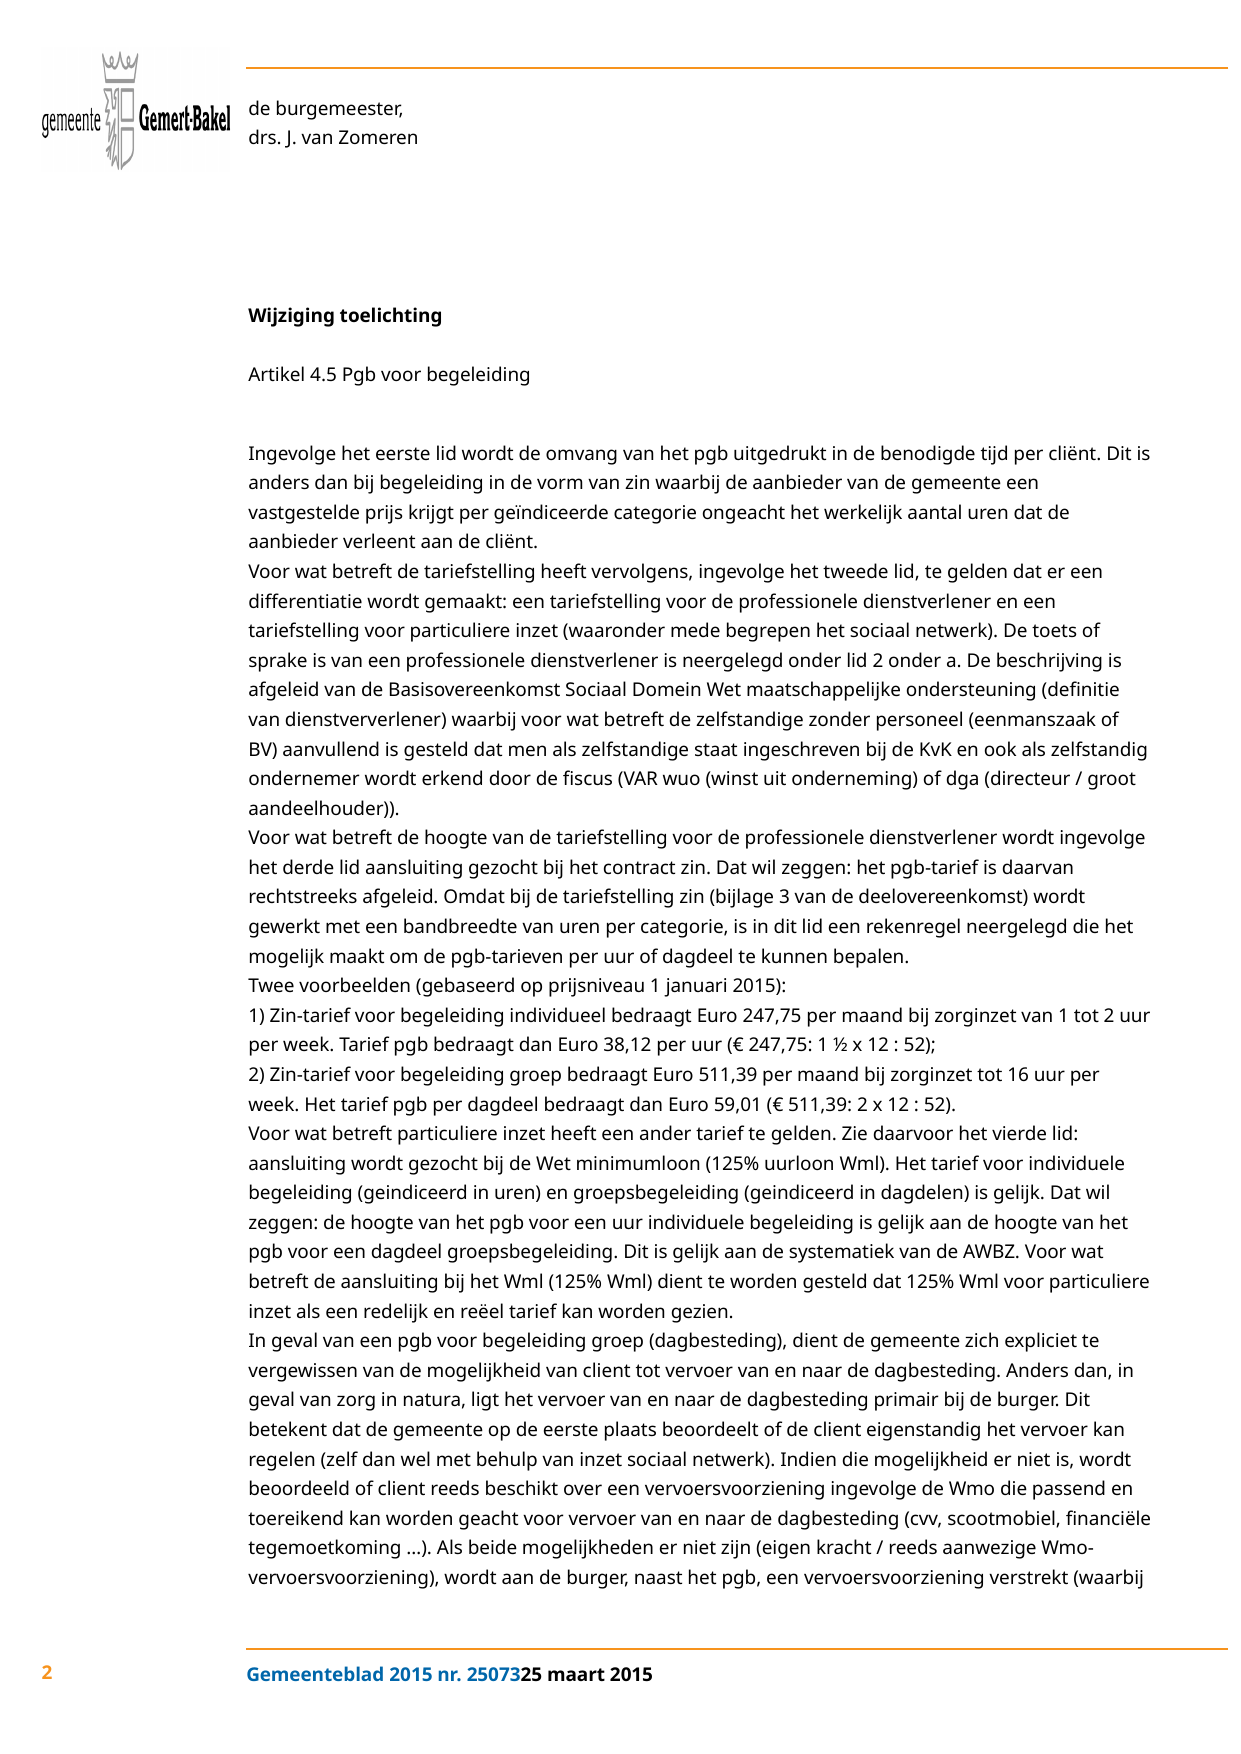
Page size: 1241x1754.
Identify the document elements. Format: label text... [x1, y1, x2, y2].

text Voor wat betreft de hoogte van de tariefstelling voor de professionele dienstverlener wordt ingevolge het derde lid aansluiting gezocht bij het contract zin. Dat wil zeggen: het pgb-tarief is daarvan rechtstreeks afgeleid. Omdat bij de tariefstelling zin (bijlage 3 van de deelovereenkomst) wordt gewerkt met een bandbreedte van uren per categorie, is in dit lid een rekenregel neergelegd die het mogelijk maakt om de pgb-tarieven per uur of dagdeel te kunnen bepalen. [248, 824, 1152, 968]
text Ingevolge het eerste lid wordt de omvang van het pgb uitgedrukt in de benodigde tijd per cliënt. Dit is anders dan bij begeleiding in de vorm van zin waarbij de aanbieder van de gemeente een vastgestelde prijs krijgt per geïndiceerde categorie ongeacht het werkelijk aantal uren dat de aanbieder verleent aan de cliënt. [248, 440, 1152, 554]
text 1) Zin-tarief voor begeleiding individueel bedraagt Euro 247,75 per maand bij zorginzet van 1 tot 2 uur per week. Tarief pgb bedraagt dan Euro 38,12 per uur (€ 247,75: 1 ½ x 12 : 52); [248, 1002, 1152, 1057]
picture [41, 47, 231, 172]
text de burgemeester, [248, 95, 1152, 121]
text In geval van een pgb voor begeleiding groep (dagbesteding), dient de gemeente zich expliciet te vergewissen van de mogelijkheid van client tot vervoer van en naar de dagbesteding. Anders dan, in geval van zorg in natura, ligt het vervoer van en naar de dagbesteding primair bij de burger. Dit betekent dat de gemeente op de eerste plaats beoordeelt of de client eigenstandig het vervoer kan regelen (zelf dan wel met behulp van inzet sociaal netwerk). Indien die mogelijkheid er niet is, wordt beoordeeld of client reeds beschikt over een vervoersvoorziening ingevolge de Wmo die passend en toereikend kan worden geacht voor vervoer van en naar de dagbesteding (cvv, scootmobiel, financiële tegemoetkoming …). Als beide mogelijkheden er niet zijn (eigen kracht / reeds aanwezige Wmo-vervoersvoorziening), wordt aan de burger, naast het pgb, een vervoersvoorziening verstrekt (waarbij [248, 1327, 1152, 1590]
text Voor wat betreft de tariefstelling heeft vervolgens, ingevolge het tweede lid, te gelden dat er een differentiatie wordt gemaakt: een tariefstelling voor de professionele dienstverlener en een tariefstelling voor particuliere inzet (waaronder mede begrepen het sociaal netwerk). De toets of sprake is van een professionele dienstverlener is neergelegd onder lid 2 onder a. De beschrijving is afgeleid van de Basisovereenkomst Sociaal Domein Wet maatschappelijke ondersteuning (definitie van dienstververlener) waarbij voor wat betreft de zelfstandige zonder personeel (eenmanszaak of BV) aanvullend is gesteld dat men als zelfstandige staat ingeschreven bij de KvK en ook als zelfstandig ondernemer wordt erkend door de fiscus (VAR wuo (winst uit onderneming) of dga (directeur / groot aandeelhouder)). [248, 558, 1152, 821]
text Artikel 4.5 Pgb voor begeleiding [248, 361, 1152, 387]
text Wijziging toelichting [248, 302, 1152, 328]
text 2) Zin-tarief voor begeleiding groep bedraagt Euro 511,39 per maand bij zorginzet tot 16 uur per week. Het tarief pgb per dagdeel bedraagt dan Euro 59,01 (€ 511,39: 2 x 12 : 52). [248, 1061, 1152, 1116]
text Voor wat betreft particuliere inzet heeft een ander tarief te gelden. Zie daarvoor het vierde lid: aansluiting wordt gezocht bij de Wet minimumloon (125% uurloon Wml). Het tarief voor individuele begeleiding (geindiceerd in uren) en groepsbegeleiding (geindiceerd in dagdelen) is gelijk. Dat wil zeggen: de hoogte van het pgb voor een uur individuele begeleiding is gelijk aan de hoogte van het pgb voor een dagdeel groepsbegeleiding. Dit is gelijk aan de systematiek van de AWBZ. Voor wat betreft de aansluiting bij het Wml (125% Wml) dient te worden gesteld dat 125% Wml voor particuliere inzet als een redelijk en reëel tarief kan worden gezien. [248, 1120, 1152, 1323]
text Twee voorbeelden (gebaseerd op prijsniveau 1 januari 2015): [248, 972, 1152, 998]
text drs. J. van Zomeren [248, 124, 1152, 150]
